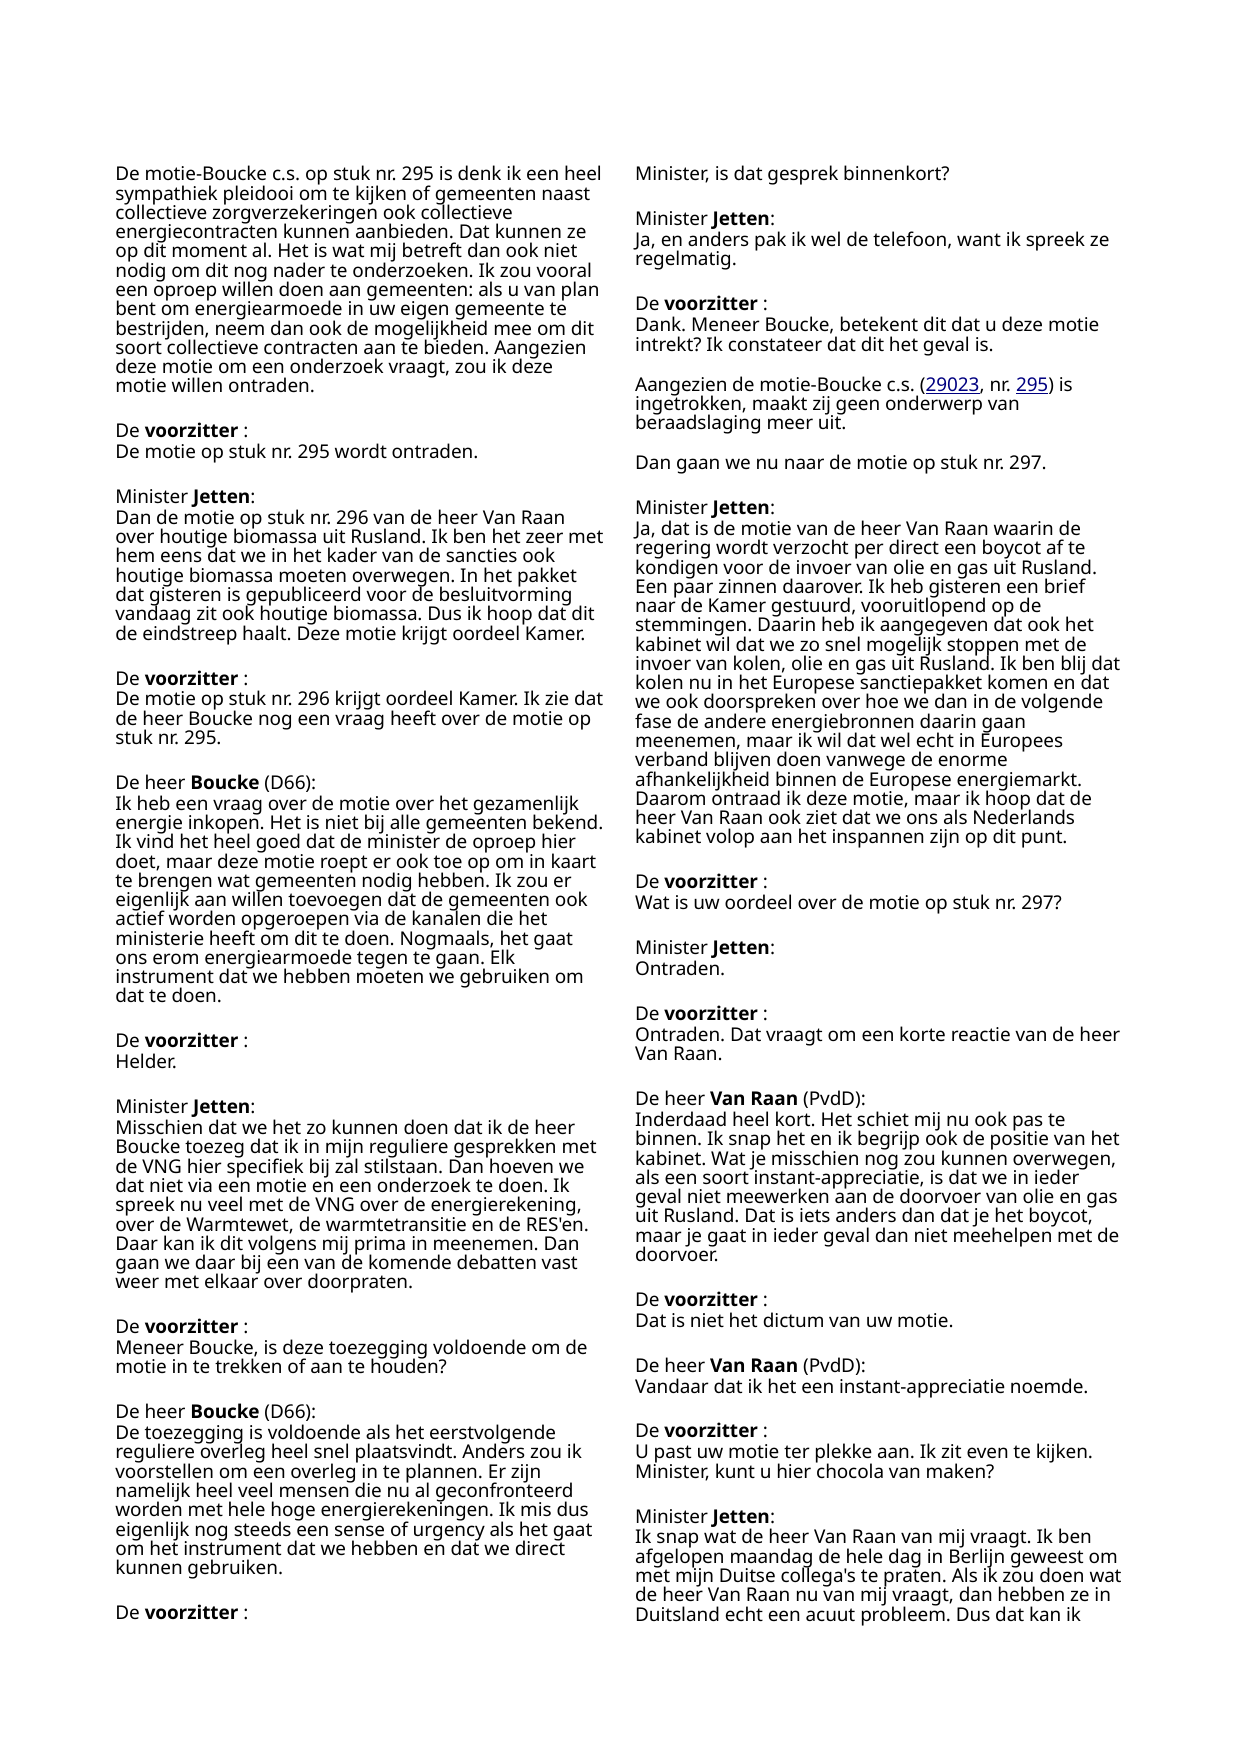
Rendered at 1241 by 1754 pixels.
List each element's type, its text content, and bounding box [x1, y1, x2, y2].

text De voorzitter : [635, 1286, 1125, 1312]
text De heer Boucke (D66): [115, 1398, 605, 1424]
text De heer Van Raan (PvdD): [635, 1085, 1125, 1111]
text Minister Jetten: [115, 483, 605, 509]
text Dat is niet het dictum van uw motie. [635, 1312, 1125, 1331]
text Ik heb een vraag over de motie over het gezamenlijk energie inkopen. Het is niet bij alle gemeenten bekend. Ik vind het heel goed dat de minister de oproep hier doet, maar deze motie roept er ook toe op om in kaart te brengen wat gemeenten nodig hebben. Ik zou er eigenlijk aan willen toevoegen dat de gemeenten ook actief worden opgeroepen via de kanalen die het ministerie heeft om dit te doen. Nogmaals, het gaat ons erom energiearmoede tegen te gaan. Elk instrument dat we hebben moeten we gebruiken om dat te doen. [115, 795, 605, 1007]
text Ja, dat is de motie van de heer Van Raan waarin de regering wordt verzocht per direct een boycot af te kondigen voor de invoer van olie en gas uit Rusland. Een paar zinnen daarover. Ik heb gisteren een brief naar de Kamer gestuurd, vooruitlopend op de stemmingen. Daarin heb ik aangegeven dat ook het kabinet wil dat we zo snel mogelijk stoppen met de invoer van kolen, olie en gas uit Rusland. Ik ben blij dat kolen nu in het Europese sanctiepakket komen en dat we ook doorspreken over hoe we dan in de volgende fase de andere energiebronnen daarin gaan meenemen, maar ik wil dat wel echt in Europees verband blijven doen vanwege de enorme afhankelijkheid binnen de Europese energiemarkt. Daarom ontraad ik deze motie, maar ik hoop dat de heer Van Raan ook ziet dat we ons als Nederlands kabinet volop aan het inspannen zijn op dit punt. [635, 520, 1125, 848]
text Misschien dat we het zo kunnen doen dat ik de heer Boucke toezeg dat ik in mijn reguliere gesprekken met de VNG hier specifiek bij zal stilstaan. Dan hoeven we dat niet via een motie en een onderzoek te doen. Ik spreek nu veel met de VNG over de energierekening, over de Warmtewet, de warmtetransitie en de RES'en. Daar kan ik dit volgens mij prima in meenemen. Dan gaan we daar bij een van de komende debatten vast weer met elkaar over doorpraten. [115, 1119, 605, 1293]
text Minister Jetten: [635, 205, 1125, 231]
text Minister Jetten: [635, 1503, 1125, 1528]
text Dank. Meneer Boucke, betekent dit dat u deze motie intrekt? Ik constateer dat dit het geval is. [635, 316, 1125, 355]
text De voorzitter : [115, 665, 605, 690]
text Wat is uw oordeel over de motie op stuk nr. 297? [635, 894, 1125, 913]
text Dan de motie op stuk nr. 296 van de heer Van Raan over houtige biomassa uit Rusland. Ik ben het zeer met hem eens dat we in het kader van de sancties ook houtige biomassa moeten overwegen. In het pakket dat gisteren is gepubliceerd voor de besluitvorming vandaag zit ook houtige biomassa. Dus ik hoop dat dit de eindstreep haalt. Deze motie krijgt oordeel Kamer. [115, 509, 605, 644]
text De heer Van Raan (PvdD): [635, 1352, 1125, 1378]
text Ontraden. Dat vraagt om een korte reactie van de heer Van Raan. [635, 1026, 1125, 1064]
text Vandaar dat ik het een instant-appreciatie noemde. [635, 1378, 1125, 1397]
text De voorzitter : [115, 1313, 605, 1339]
text De heer Boucke (D66): [115, 769, 605, 795]
text Minister, is dat gesprek binnenkort? [635, 165, 1125, 184]
text Inderdaad heel kort. Het schiet mij nu ook pas te binnen. Ik snap het en ik begrijp ook de positie van het kabinet. Wat je misschien nog zou kunnen overwegen, als een soort instant-appreciatie, is dat we in ieder geval niet meewerken aan de doorvoer van olie en gas uit Rusland. Dat is iets anders dan dat je het boycot, maar je gaat in ieder geval dan niet meehelpen met de doorvoer. [635, 1111, 1125, 1265]
text Minister Jetten: [115, 1093, 605, 1119]
text Aangezien de motie-Boucke c.s. (29023, nr. 295) is ingetrokken, maakt zij geen onderwerp van beraadslaging meer uit. [635, 376, 1125, 433]
text Helder. [115, 1053, 605, 1073]
text De voorzitter : [635, 868, 1125, 894]
text De motie-Boucke c.s. op stuk nr. 295 is denk ik een heel sympathiek pleidooi om te kijken of gemeenten naast collectieve zorgverzekeringen ook collectieve energiecontracten kunnen aanbieden. Dat kunnen ze op dit moment al. Het is wat mij betreft dan ook niet nodig om dit nog nader te onderzoeken. Ik zou vooral een oproep willen doen aan gemeenten: als u van plan bent om energiearmoede in uw eigen gemeente te bestrijden, neem dan ook de mogelijkheid mee om dit soort collectieve contracten aan te bieden. Aangezien deze motie om een onderzoek vraagt, zou ik deze motie willen ontraden. [115, 165, 605, 397]
text U past uw motie ter plekke aan. Ik zit even te kijken. Minister, kunt u hier chocola van maken? [635, 1443, 1125, 1482]
text De voorzitter : [635, 291, 1125, 316]
text Minister Jetten: [635, 934, 1125, 960]
text Ja, en anders pak ik wel de telefoon, want ik spreek ze regelmatig. [635, 231, 1125, 270]
text De voorzitter : [635, 1000, 1125, 1026]
text Ik snap wat de heer Van Raan van mij vraagt. Ik ben afgelopen maandag de hele dag in Berlijn geweest om met mijn Duitse collega's te praten. Als ik zou doen wat de heer Van Raan nu van mij vraagt, dan hebben ze in Duitsland echt een acuut probleem. Dus dat kan ik [635, 1528, 1125, 1625]
text Ontraden. [635, 960, 1125, 979]
text De toezegging is voldoende als het eerstvolgende reguliere overleg heel snel plaatsvindt. Anders zou ik voorstellen om een overleg in te plannen. Er zijn namelijk heel veel mensen die nu al geconfronteerd worden met hele hoge energierekeningen. Ik mis dus eigenlijk nog steeds een sense of urgency als het gaat om het instrument dat we hebben en dat we direct kunnen gebruiken. [115, 1424, 605, 1578]
text Meneer Boucke, is deze toezegging voldoende om de motie in te trekken of aan te houden? [115, 1339, 605, 1378]
text De motie op stuk nr. 295 wordt ontraden. [115, 443, 605, 462]
text De voorzitter : [115, 417, 605, 443]
text De voorzitter : [115, 1028, 605, 1053]
text Minister Jetten: [635, 494, 1125, 520]
text De voorzitter : [635, 1418, 1125, 1443]
text Dan gaan we nu naar de motie op stuk nr. 297. [635, 454, 1125, 473]
text De voorzitter : [115, 1599, 605, 1625]
text De motie op stuk nr. 296 krijgt oordeel Kamer. Ik zie dat de heer Boucke nog een vraag heeft over de motie op stuk nr. 295. [115, 690, 605, 748]
